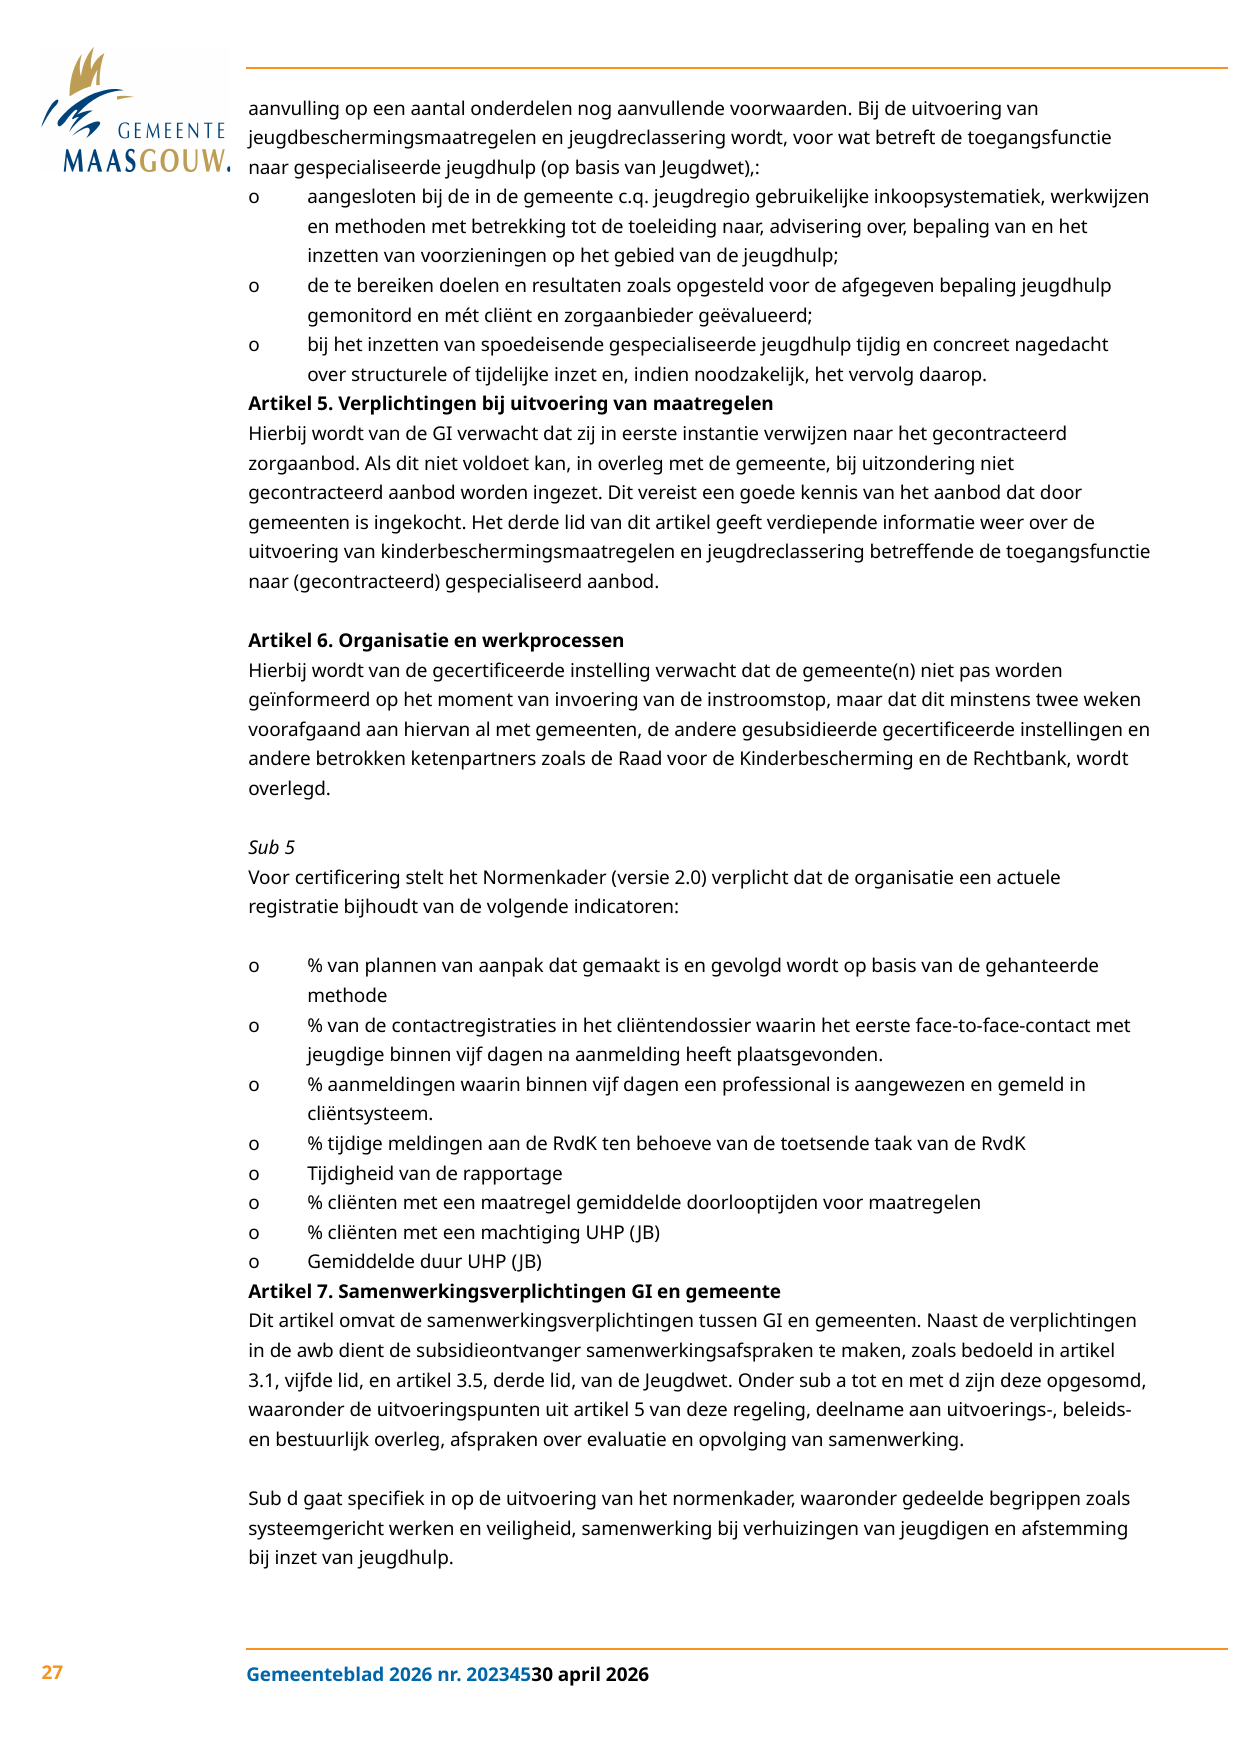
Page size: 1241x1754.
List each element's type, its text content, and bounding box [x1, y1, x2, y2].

text Hierbij wordt van de GI verwacht dat zij in eerste instantie verwijzen naar het gecontracteerd zorgaanbod. Als dit niet voldoet kan, in overleg met de gemeente, bij uitzondering niet gecontracteerd aanbod worden ingezet. Dit vereist een goede kennis van het aanbod dat door gemeenten is ingekocht. Het derde lid van dit artikel geeft verdiepende informatie weer over de uitvoering van kinderbeschermingsmaatregelen en jeugdreclassering betreffende de toegangsfunctie naar (gecontracteerd) gespecialiseerd aanbod. [248, 420, 1152, 594]
list Tijdigheid van de rapportage [248, 1160, 1152, 1186]
list % cliënten met een machtiging UHP (JB) [248, 1219, 1152, 1245]
text Artikel 6. Organisatie en werkprocessen [248, 627, 1152, 653]
text Artikel 7. Samenwerkingsverplichtingen GI en gemeente [248, 1278, 1152, 1304]
list de te bereiken doelen en resultaten zoals opgesteld voor de afgegeven bepaling jeugdhulp gemonitord en mét cliënt en zorgaanbieder geëvalueerd; [248, 272, 1152, 328]
text aanvulling op een aantal onderdelen nog aanvullende voorwaarden. Bij de uitvoering van jeugdbeschermingsmaatregelen en jeugdreclassering wordt, voor wat betreft de toegangsfunctie naar gespecialiseerde jeugdhulp (op basis van Jeugdwet),: [248, 95, 1152, 180]
list % aanmeldingen waarin binnen vijf dagen een professional is aangewezen en gemeld in cliëntsysteem. [248, 1071, 1152, 1126]
text Hierbij wordt van de gecertificeerde instelling verwacht dat de gemeente(n) niet pas worden geïnformeerd op het moment van invoering van de instroomstop, maar dat dit minstens twee weken voorafgaand aan hiervan al met gemeenten, de andere gesubsidieerde gecertificeerde instellingen en andere betrokken ketenpartners zoals de Raad voor de Kinderbescherming en de Rechtbank, wordt overlegd. [248, 657, 1152, 801]
list bij het inzetten van spoedeisende gespecialiseerde jeugdhulp tijdig en concreet nagedacht over structurele of tijdelijke inzet en, indien noodzakelijk, het vervolg daarop. [248, 331, 1152, 387]
text Voor certificering stelt het Normenkader (versie 2.0) verplicht dat de organisatie een actuele registratie bijhoudt van de volgende indicatoren: [248, 864, 1152, 919]
text Dit artikel omvat de samenwerkingsverplichtingen tussen GI en gemeenten. Naast de verplichtingen in de awb dient de subsidieontvanger samenwerkingsafspraken te maken, zoals bedoeld in artikel 3.1, vijfde lid, en artikel 3.5, derde lid, van de Jeugdwet. Onder sub a tot en met d zijn deze opgesomd, waaronder de uitvoeringspunten uit artikel 5 van deze regeling, deelname aan uitvoerings-, beleids- en bestuurlijk overleg, afspraken over evaluatie en opvolging van samenwerking. [248, 1308, 1152, 1452]
list % van de contactregistraties in het cliëntendossier waarin het eerste face-to-face-contact met jeugdige binnen vijf dagen na aanmelding heeft plaatsgevonden. [248, 1012, 1152, 1067]
text Artikel 5. Verplichtingen bij uitvoering van maatregelen [248, 391, 1152, 416]
list Gemiddelde duur UHP (JB) [248, 1248, 1152, 1274]
list % cliënten met een maatregel gemiddelde doorlooptijden voor maatregelen [248, 1189, 1152, 1215]
list aangesloten bij de in de gemeente c.q. jeugdregio gebruikelijke inkoopsystematiek, werkwijzen en methoden met betrekking tot de toeleiding naar, advisering over, bepaling van en het inzetten van voorzieningen op het gebied van de jeugdhulp; [248, 183, 1152, 268]
list % van plannen van aanpak dat gemaakt is en gevolgd wordt op basis van de gehanteerde methode [248, 953, 1152, 1008]
list % tijdige meldingen aan de RvdK ten behoeve van de toetsende taak van de RvdK [248, 1130, 1152, 1156]
text Sub d gaat specifiek in op de uitvoering van het normenkader, waaronder gedeelde begrippen zoals systeemgericht werken en veiligheid, samenwerking bij verhuizingen van jeugdigen en afstemming bij inzet van jeugdhulp. [248, 1485, 1152, 1570]
picture [41, 47, 231, 172]
text Sub 5 [248, 834, 1152, 860]
